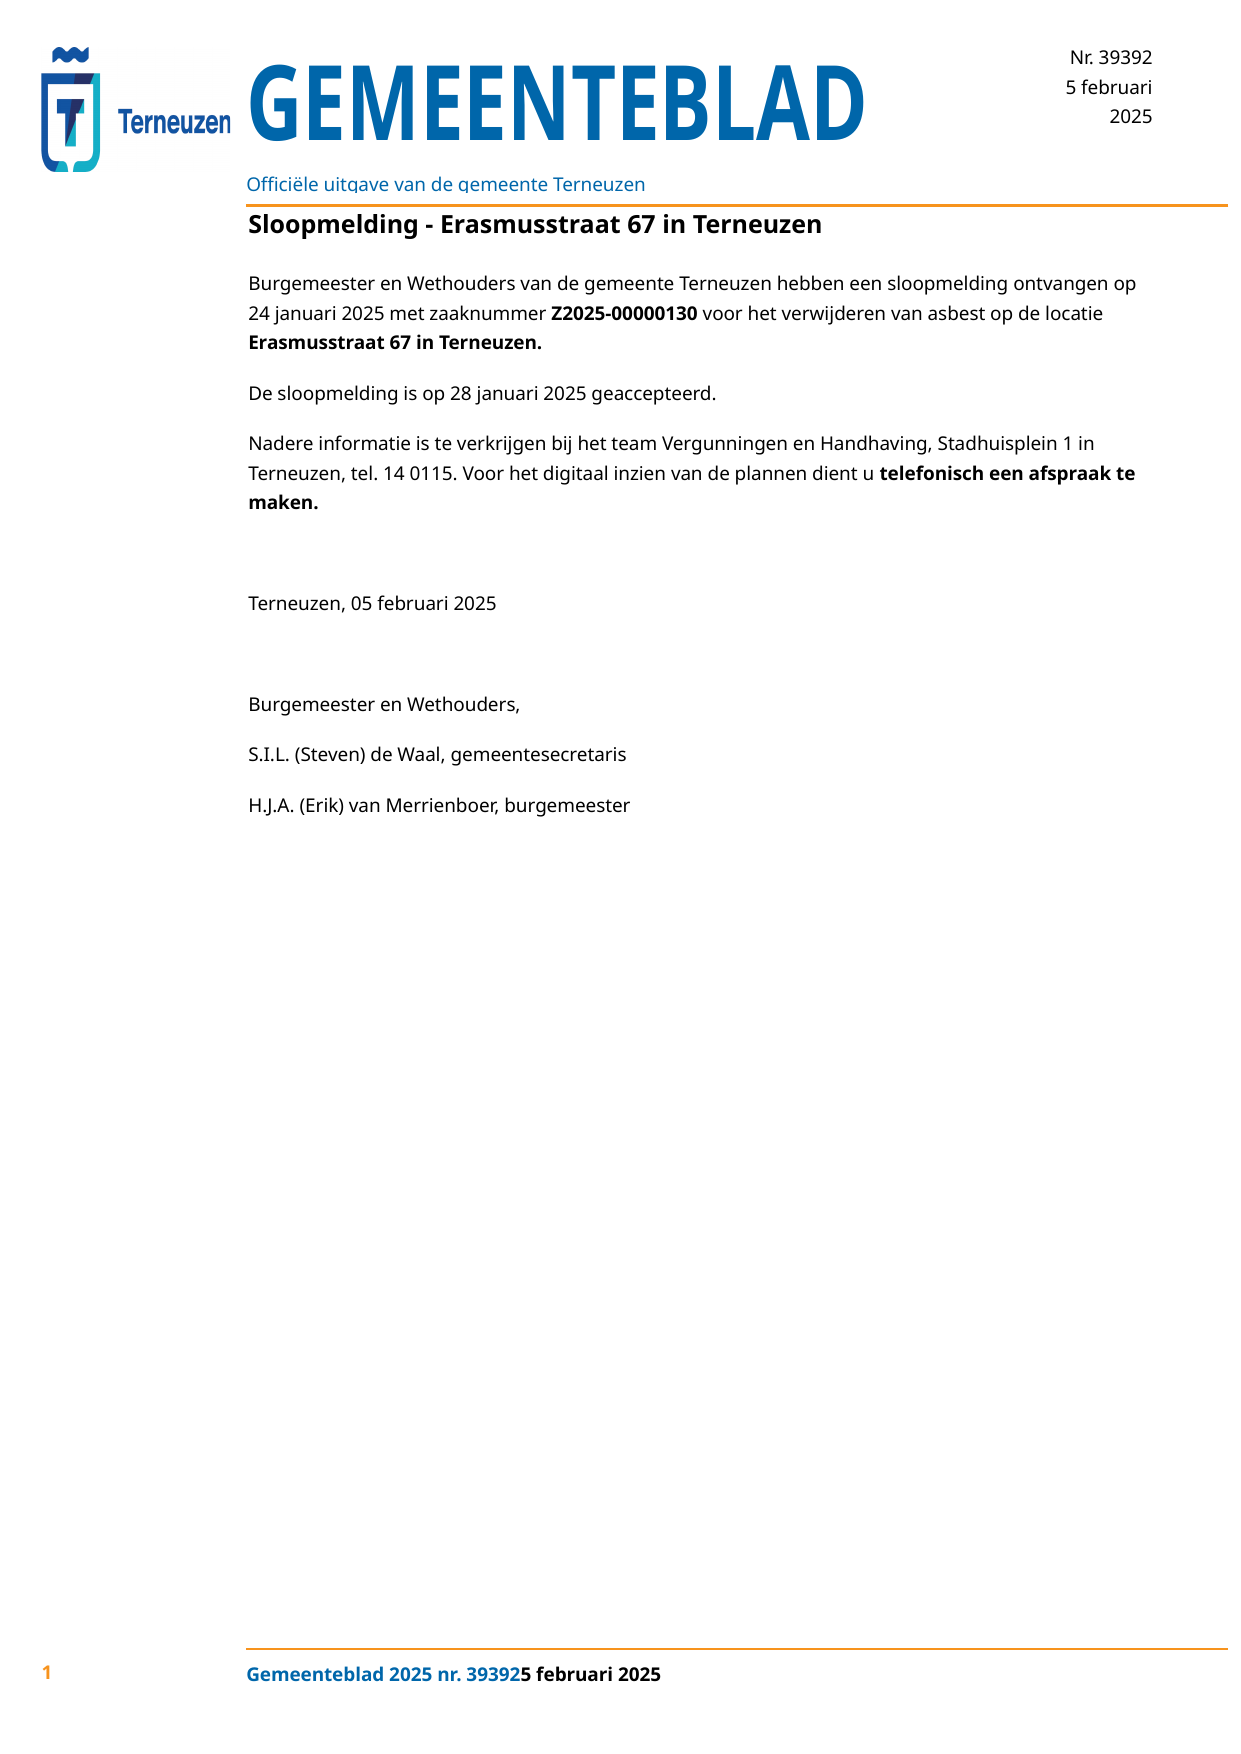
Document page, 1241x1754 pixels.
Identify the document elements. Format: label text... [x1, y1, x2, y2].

text Nadere informatie is te verkrijgen bij het team Vergunningen en Handhaving, Stadhuisplein 1 in Terneuzen, tel. 14 0115. Voor het digitaal inzien van de plannen dient u telefonisch een afspraak te maken. [248, 430, 1152, 515]
text S.I.L. (Steven) de Waal, gemeentesecretaris [248, 742, 1152, 767]
text Sloopmelding - Erasmusstraat 67 in Terneuzen [248, 207, 1152, 241]
text Terneuzen, 05 februari 2025 [248, 590, 1152, 616]
text H.J.A. (Erik) van Merrienboer, burgemeester [248, 792, 1152, 818]
text Burgemeester en Wethouders van de gemeente Terneuzen hebben een sloopmelding ontvangen op 24 januari 2025 met zaaknummer Z2025-00000130 voor het verwijderen van asbest op de locatie Erasmusstraat 67 in Terneuzen. [248, 270, 1152, 355]
text Burgemeester en Wethouders, [248, 691, 1152, 717]
text De sloopmelding is op 28 januari 2025 geaccepteerd. [248, 380, 1152, 406]
picture [41, 47, 231, 172]
